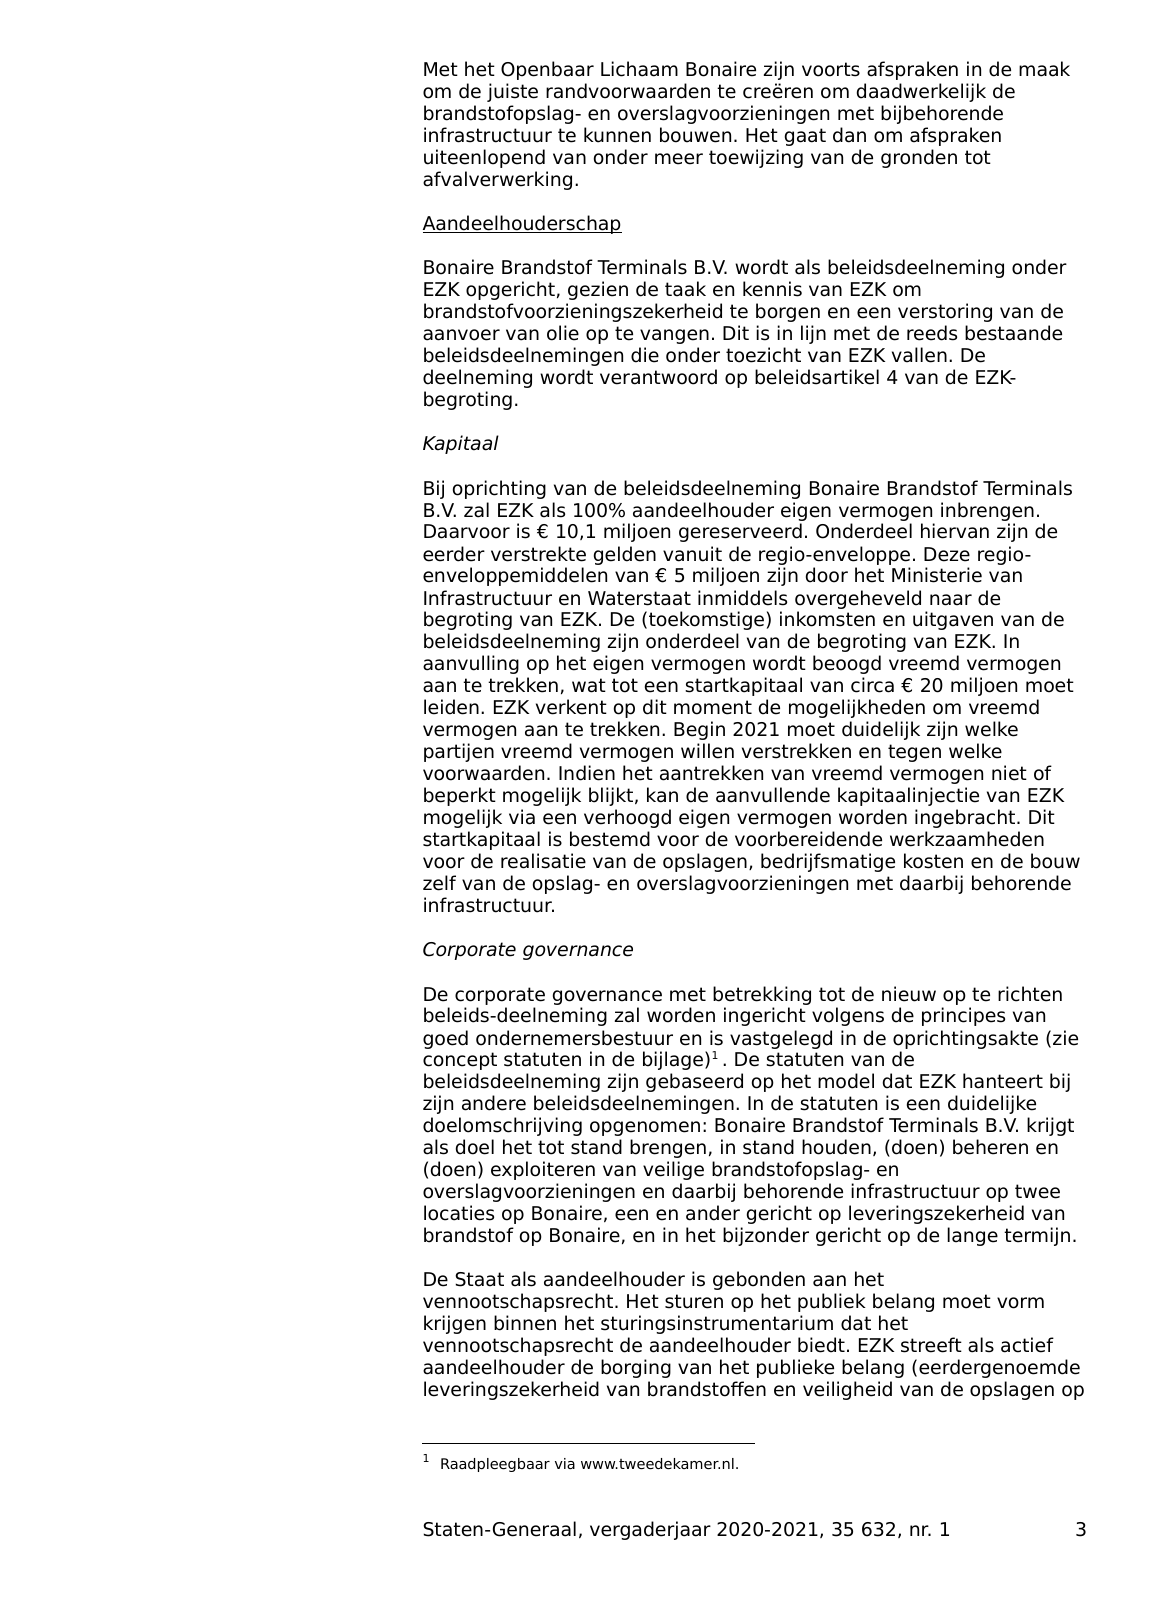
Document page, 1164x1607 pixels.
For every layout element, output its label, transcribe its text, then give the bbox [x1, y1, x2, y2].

subtitle Kapitaal [422, 433, 1087, 455]
text De corporate governance met betrekking tot de nieuw op te richten beleids-deelneming zal worden ingericht volgens de principes van goed ondernemersbestuur en is vastgelegd in de oprichtingsakte (zie concept statuten in de bijlage). De statuten van de beleidsdeelneming zijn gebaseerd op het model dat EZK hanteert bij zijn andere beleidsdeelnemingen. In de statuten is een duidelijke doelomschrijving opgenomen: Bonaire Brandstof Terminals B.V. krijgt als doel het tot stand brengen, in stand houden, (doen) beheren en (doen) exploiteren van veilige brandstofopslag- en overslagvoorzieningen en daarbij behorende infrastructuur op twee locaties op Bonaire, een en ander gericht op leveringszekerheid van brandstof op Bonaire, en in het bijzonder gericht op de lange termijn. [422, 983, 1087, 1247]
text Raadpleegbaar via www.tweedekamer.nl. [422, 1452, 1087, 1474]
subtitle Corporate governance [422, 939, 1087, 961]
subtitle Aandeelhouderschap [422, 213, 1087, 235]
text Bonaire Brandstof Terminals B.V. wordt als beleidsdeelneming onder EZK opgericht, gezien de taak en kennis van EZK om brandstofvoorzieningszekerheid te borgen en een verstoring van de aanvoer van olie op te vangen. Dit is in lijn met de reeds bestaande beleidsdeelnemingen die onder toezicht van EZK vallen. De deelneming wordt verantwoord op beleidsartikel 4 van de EZK-begroting. [422, 257, 1087, 411]
text Bij oprichting van de beleidsdeelneming Bonaire Brandstof Terminals B.V. zal EZK als 100% aandeelhouder eigen vermogen inbrengen. Daarvoor is € 10,1 miljoen gereserveerd. Onderdeel hiervan zijn de eerder verstrekte gelden vanuit de regio-enveloppe. Deze regio-enveloppemiddelen van € 5 miljoen zijn door het Ministerie van Infrastructuur en Waterstaat inmiddels overgeheveld naar de begroting van EZK. De (toekomstige) inkomsten en uitgaven van de beleidsdeelneming zijn onderdeel van de begroting van EZK. In aanvulling op het eigen vermogen wordt beoogd vreemd vermogen aan te trekken, wat tot een startkapitaal van circa € 20 miljoen moet leiden. EZK verkent op dit moment de mogelijkheden om vreemd vermogen aan te trekken. Begin 2021 moet duidelijk zijn welke partijen vreemd vermogen willen verstrekken en tegen welke voorwaarden. Indien het aantrekken van vreemd vermogen niet of beperkt mogelijk blijkt, kan de aanvullende kapitaalinjectie van EZK mogelijk via een verhoogd eigen vermogen worden ingebracht. Dit startkapitaal is bestemd voor de voorbereidende werkzaamheden voor de realisatie van de opslagen, bedrijfsmatige kosten en de bouw zelf van de opslag- en overslagvoorzieningen met daarbij behorende infrastructuur. [422, 477, 1087, 917]
text De Staat als aandeelhouder is gebonden aan het vennootschapsrecht. Het sturen op het publiek belang moet vorm krijgen binnen het sturingsinstrumentarium dat het vennootschapsrecht de aandeelhouder biedt. EZK streeft als actief aandeelhouder de borging van het publieke belang (eerdergenoemde leveringszekerheid van brandstoffen en veiligheid van de opslagen op [422, 1269, 1087, 1401]
text Met het Openbaar Lichaam Bonaire zijn voorts afspraken in de maak om de juiste randvoorwaarden te creëren om daadwerkelijk de brandstofopslag- en overslagvoorzieningen met bijbehorende infrastructuur te kunnen bouwen. Het gaat dan om afspraken uiteenlopend van onder meer toewijzing van de gronden tot afvalverwerking. [422, 59, 1087, 191]
